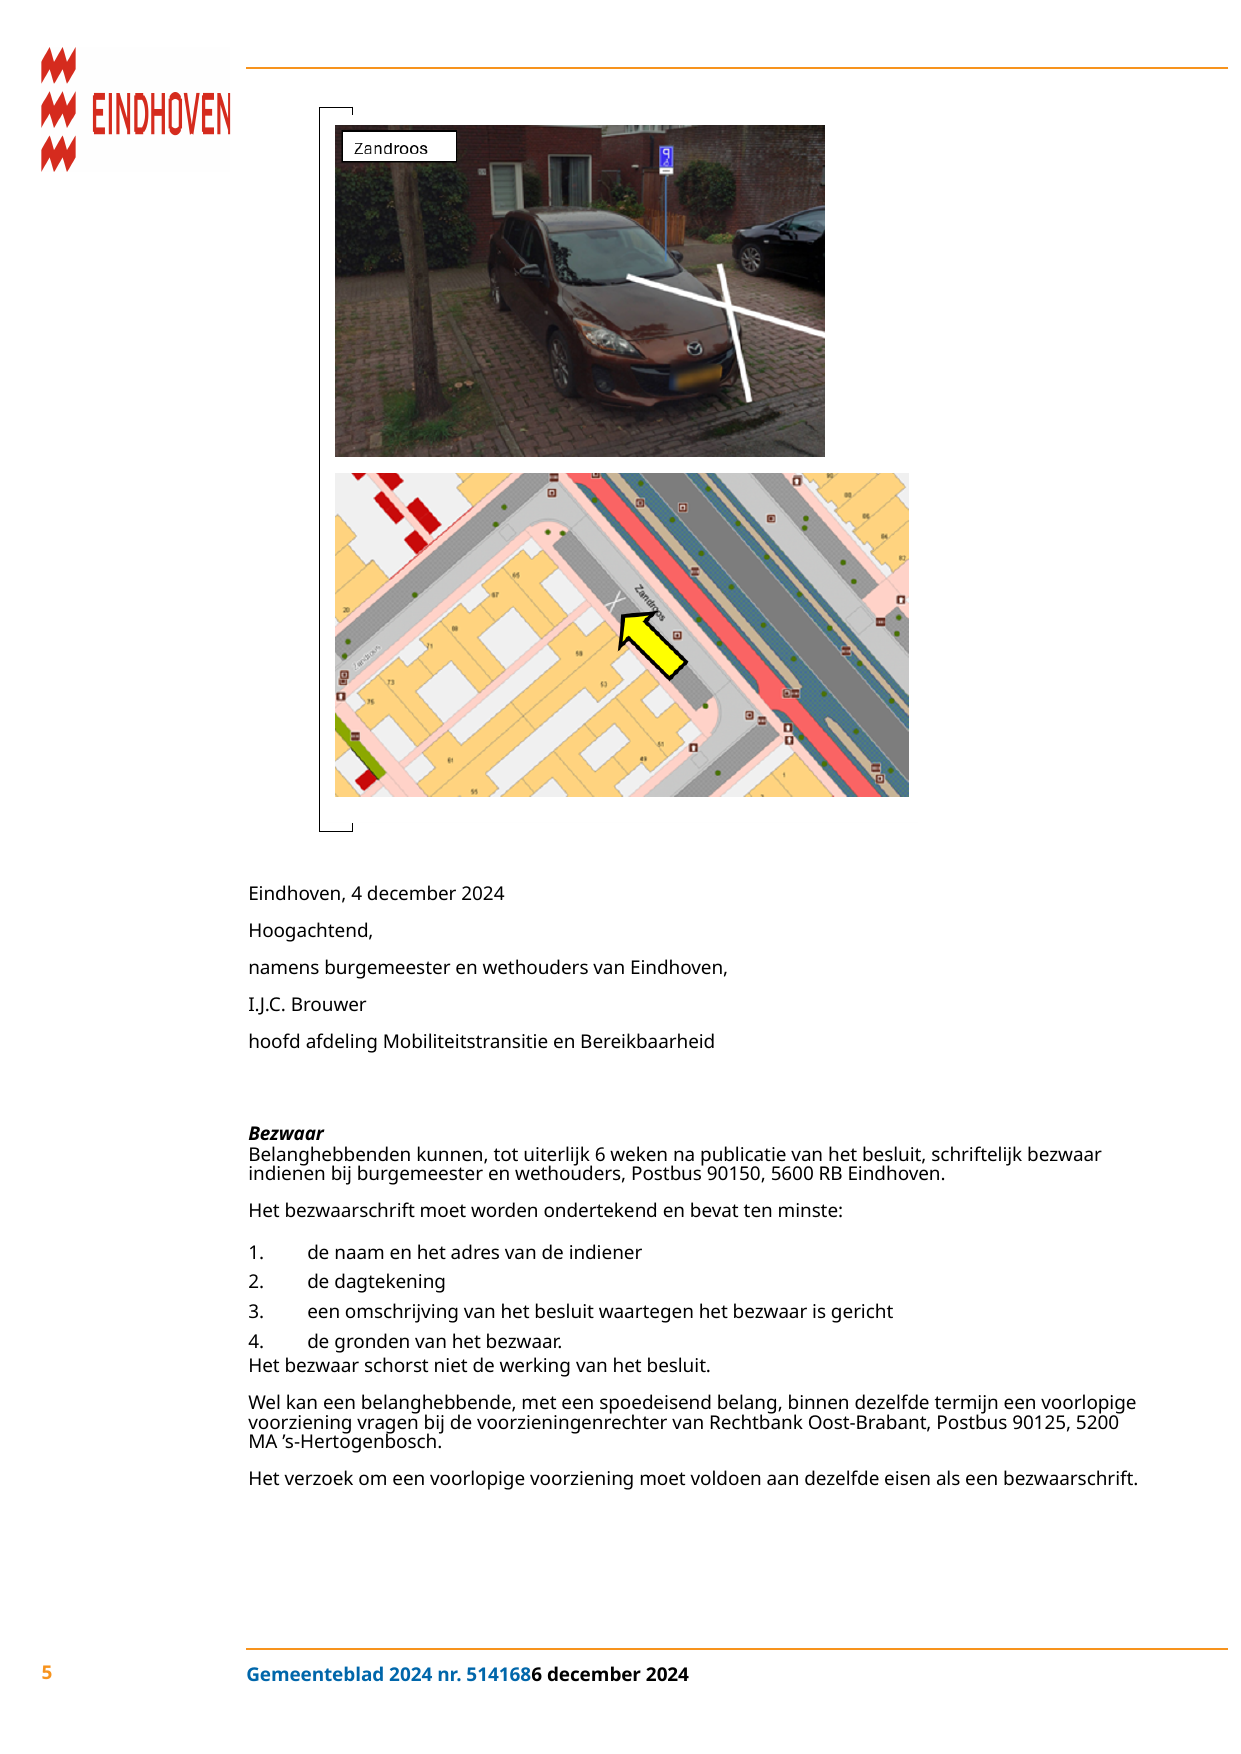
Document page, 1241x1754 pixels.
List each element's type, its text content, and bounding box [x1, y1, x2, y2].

text I.J.C. Brouwer [248, 996, 1152, 1015]
text Het bezwaarschrift moet worden ondertekend en bevat ten minste: [248, 1202, 1152, 1221]
text Het bezwaar schorst niet de werking van het besluit. [248, 1357, 1152, 1377]
text hoofd afdeling Mobiliteitstransitie en Bereikbaarheid [248, 1033, 1152, 1052]
list de gronden van het bezwaar. [248, 1328, 1152, 1353]
text Hoogachtend, [248, 922, 1152, 941]
list de naam en het adres van de indiener [248, 1239, 1152, 1265]
text Eindhoven, 4 december 2024 [248, 885, 1152, 904]
text Het verzoek om een voorlopige voorziening moet voldoen aan dezelfde eisen als een bezwaarschrift. [248, 1470, 1152, 1489]
text namens burgemeester en wethouders van Eindhoven, [248, 959, 1152, 978]
picture [327, 115, 919, 823]
list een omschrijving van het besluit waartegen het bezwaar is gericht [248, 1298, 1152, 1324]
text Bezwaar [248, 1120, 1152, 1146]
picture [41, 47, 231, 172]
text Belanghebbenden kunnen, tot uiterlijk 6 weken na publicatie van het besluit, schriftelijk bezwaar indienen bij burgemeester en wethouders, Postbus 90150, 5600 RB Eindhoven. [248, 1146, 1152, 1184]
text Wel kan een belanghebbende, met een spoedeisend belang, binnen dezelfde termijn een voorlopige voorziening vragen bij de voorzieningenrechter van Rechtbank Oost-Brabant, Postbus 90125, 5200 MA ’s-Hertogenbosch. [248, 1394, 1152, 1452]
list de dagtekening [248, 1269, 1152, 1294]
